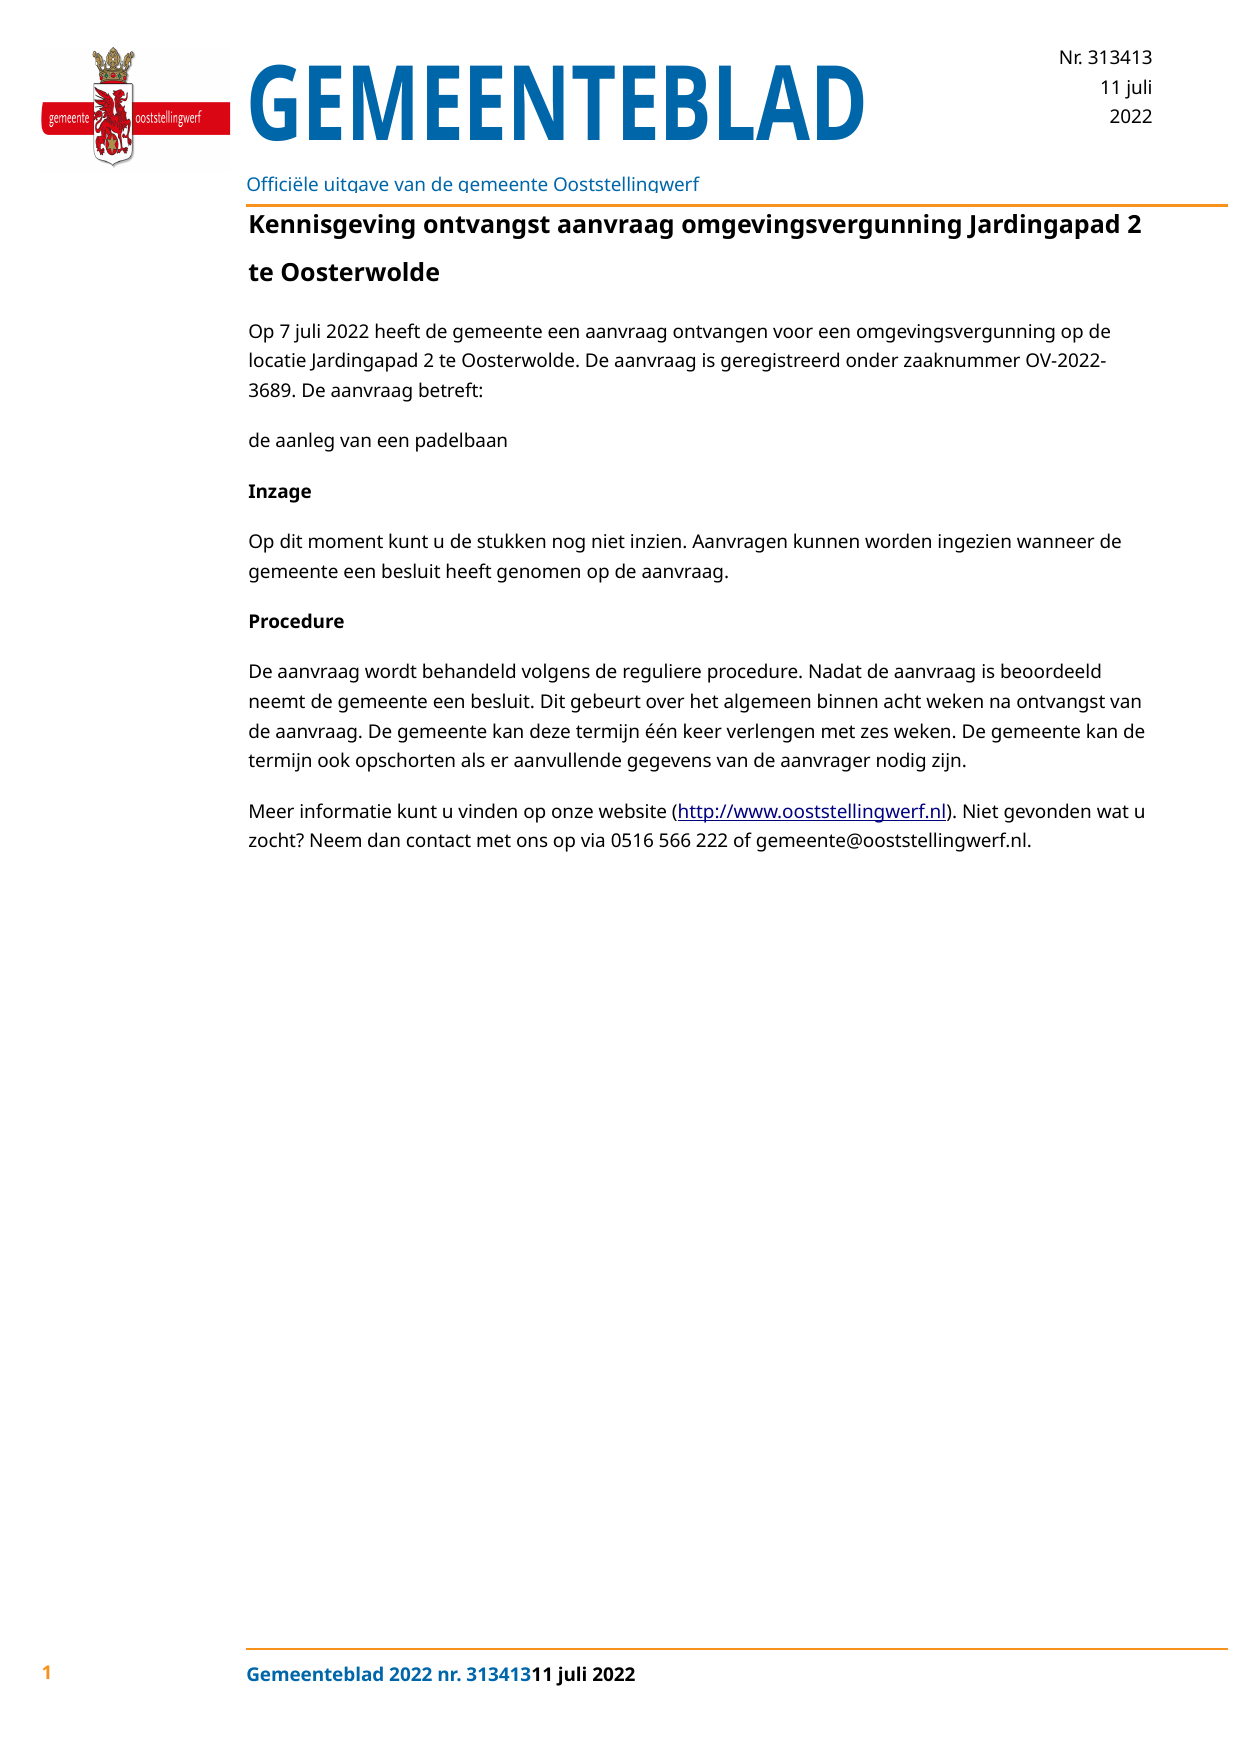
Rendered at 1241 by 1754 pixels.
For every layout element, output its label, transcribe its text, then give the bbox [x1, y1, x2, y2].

text Op dit moment kunt u de stukken nog niet inzien. Aanvragen kunnen worden ingezien wanneer de gemeente een besluit heeft genomen op de aanvraag. [248, 528, 1152, 584]
text Meer informatie kunt u vinden op onze website (http://www.ooststellingwerf.nl). Niet gevonden wat u zocht? Neem dan contact met ons op via 0516 566 222 of gemeente@ooststellingwerf.nl. [248, 798, 1152, 853]
text Op 7 juli 2022 heeft de gemeente een aanvraag ontvangen voor een omgevingsvergunning op de locatie Jardingapad 2 te Oosterwolde. De aanvraag is geregistreerd onder zaaknummer OV-2022-3689. De aanvraag betreft: [248, 318, 1152, 403]
text de aanleg van een padelbaan [248, 427, 1152, 453]
text De aanvraag wordt behandeld volgens de reguliere procedure. Nadat de aanvraag is beoordeeld neemt de gemeente een besluit. Dit gebeurt over het algemeen binnen acht weken na ontvangst van de aanvraag. De gemeente kan deze termijn één keer verlengen met zes weken. De gemeente kan de termijn ook opschorten als er aanvullende gegevens van de aanvrager nodig zijn. [248, 659, 1152, 773]
text Kennisgeving ontvangst aanvraag omgevingsvergunning Jardingapad 2 te Oosterwolde [248, 207, 1152, 288]
picture [41, 47, 231, 172]
text Inzage [248, 478, 1152, 504]
text Procedure [248, 608, 1152, 634]
